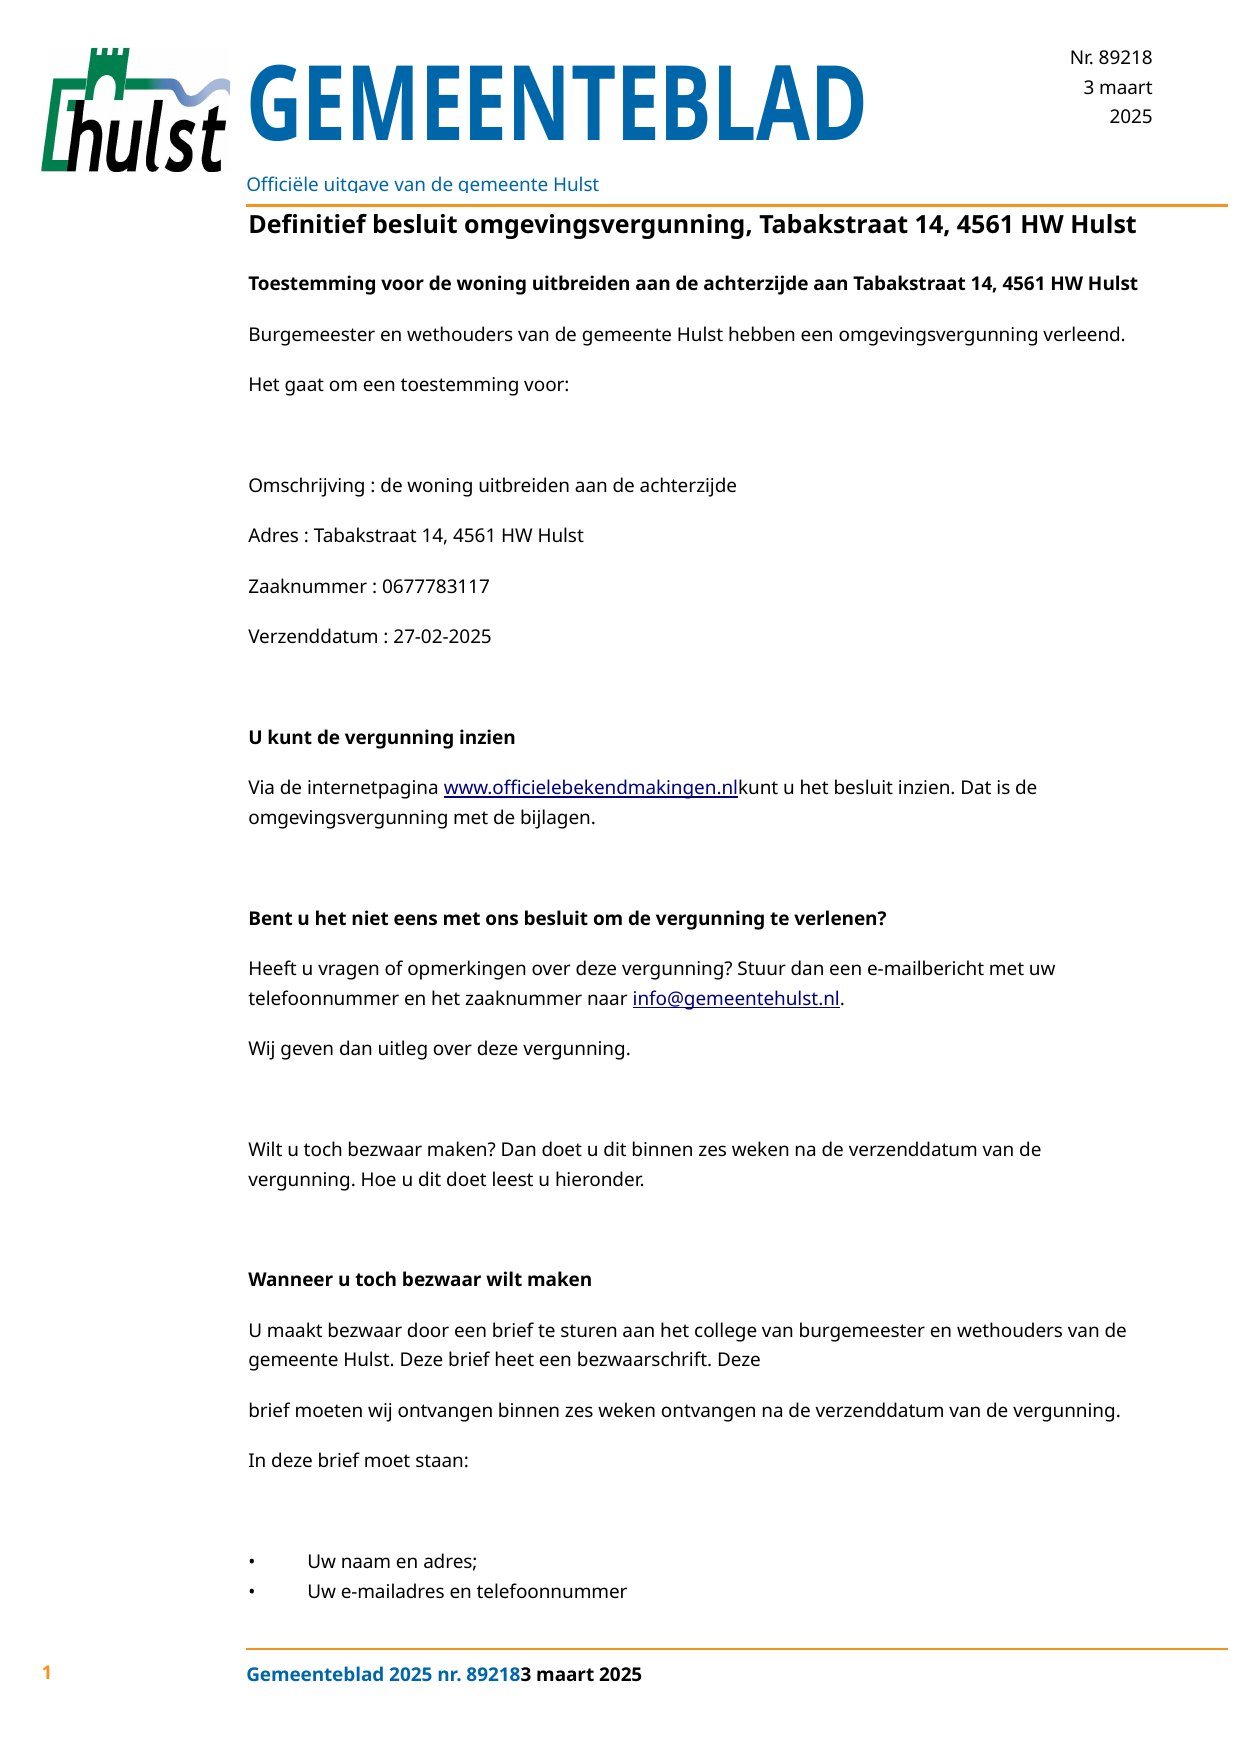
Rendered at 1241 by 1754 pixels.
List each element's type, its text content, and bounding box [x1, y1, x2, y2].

text Wilt u toch bezwaar maken? Dan doet u dit binnen zes weken na de verzenddatum van de vergunning. Hoe u dit doet leest u hieronder. [248, 1136, 1152, 1191]
text Via de internetpagina www.officielebekendmakingen.nlkunt u het besluit inzien. Dat is de omgevingsvergunning met de bijlagen. [248, 774, 1152, 830]
text U maakt bezwaar door een brief te sturen aan het college van burgemeester en wethouders van de gemeente Hulst. Deze brief heet een bezwaarschrift. Deze [248, 1317, 1152, 1372]
text Burgemeester en wethouders van de gemeente Hulst hebben een omgevingsvergunning verleend. [248, 321, 1152, 346]
text Definitief besluit omgevingsvergunning, Tabakstraat 14, 4561 HW Hulst [248, 207, 1152, 241]
text Wij geven dan uitleg over deze vergunning. [248, 1035, 1152, 1061]
text brief moeten wij ontvangen binnen zes weken ontvangen na de verzenddatum van de vergunning. [248, 1397, 1152, 1423]
text Wanneer u toch bezwaar wilt maken [248, 1267, 1152, 1292]
text Het gaat om een toestemming voor: [248, 371, 1152, 397]
text Adres : Tabakstraat 14, 4561 HW Hulst [248, 522, 1152, 548]
list Uw e-mailadres en telefoonnummer [248, 1578, 1152, 1603]
text In deze brief moet staan: [248, 1447, 1152, 1473]
text Toestemming voor de woning uitbreiden aan de achterzijde aan Tabakstraat 14, 4561 HW Hulst [248, 270, 1152, 296]
text Heeft u vragen of opmerkingen over deze vergunning? Stuur dan een e-mailbericht met uw telefoonnummer en het zaaknummer naar info@gemeentehulst.nl. [248, 955, 1152, 1011]
text Bent u het niet eens met ons besluit om de vergunning te verlenen? [248, 905, 1152, 931]
text U kunt de vergunning inzien [248, 724, 1152, 750]
picture [41, 47, 231, 172]
text Verzenddatum : 27-02-2025 [248, 623, 1152, 649]
text Omschrijving : de woning uitbreiden aan de achterzijde [248, 472, 1152, 498]
text Zaaknummer : 0677783117 [248, 573, 1152, 598]
list Uw naam en adres; [248, 1548, 1152, 1574]
